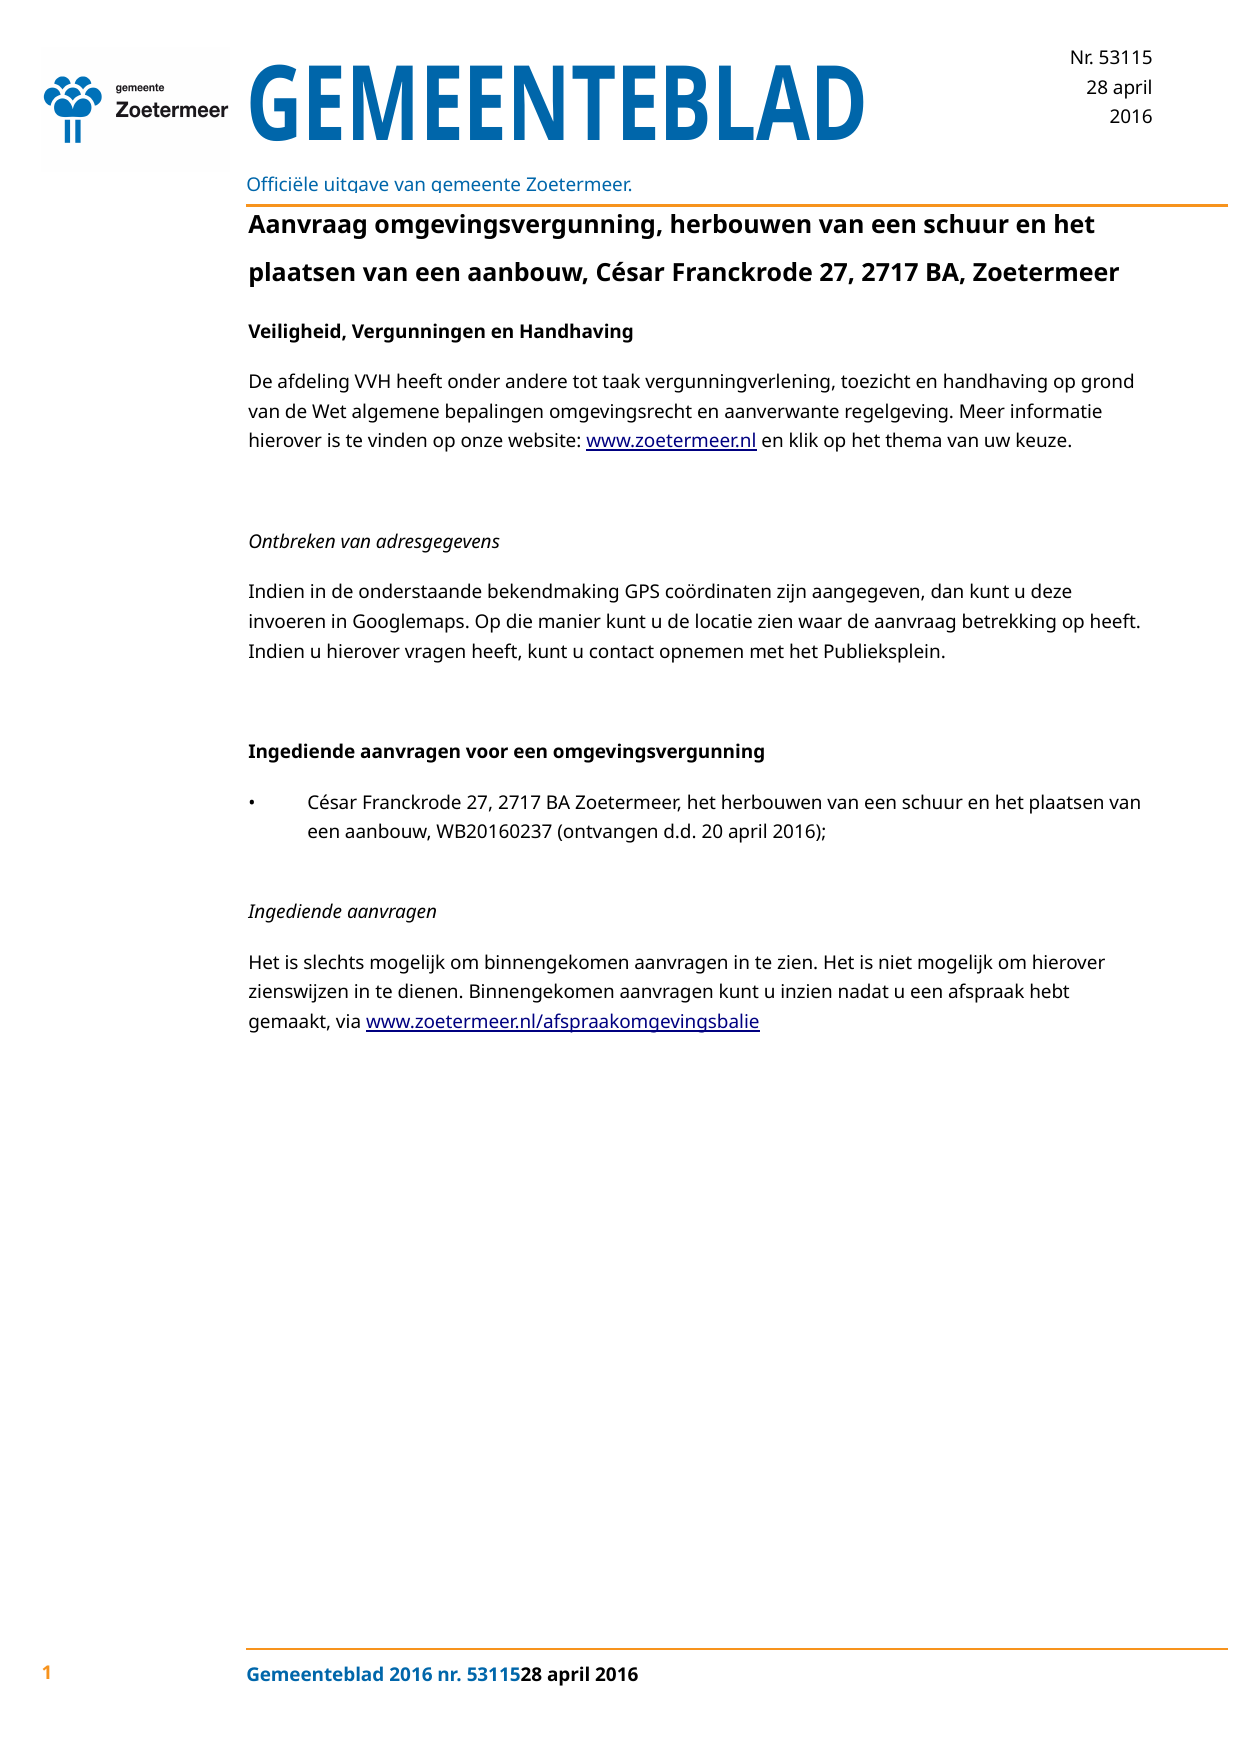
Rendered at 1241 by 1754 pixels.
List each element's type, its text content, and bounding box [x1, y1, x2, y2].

text De afdeling VVH heeft onder andere tot taak vergunningverlening, toezicht en handhaving op grond van de Wet algemene bepalingen omgevingsrecht en aanverwante regelgeving. Meer informatie hierover is te vinden op onze website: www.zoetermeer.nl en klik op het thema van uw keuze. [248, 368, 1152, 453]
text Ontbreken van adresgegevens [248, 528, 1152, 554]
text Indien in de onderstaande bekendmaking GPS coördinaten zijn aangegeven, dan kunt u deze invoeren in Googlemaps. Op die manier kunt u de locatie zien waar de aanvraag betrekking op heeft. Indien u hierover vragen heeft, kunt u contact opnemen met het Publieksplein. [248, 579, 1152, 664]
text Ingediende aanvragen voor een omgevingsvergunning [248, 739, 1152, 764]
text Aanvraag omgevingsvergunning, herbouwen van een schuur en het plaatsen van een aanbouw, César Franckrode 27, 2717 BA, Zoetermeer [248, 207, 1152, 288]
text Het is slechts mogelijk om binnengekomen aanvragen in te zien. Het is niet mogelijk om hierover zienswijzen in te dienen. Binnengekomen aanvragen kunt u inzien nadat u een afspraak hebt gemaakt, via www.zoetermeer.nl/afspraakomgevingsbalie [248, 949, 1152, 1034]
text Ingediende aanvragen [248, 899, 1152, 924]
text Veiligheid, Vergunningen en Handhaving [248, 318, 1152, 344]
list César Franckrode 27, 2717 BA Zoetermeer, het herbouwen van een schuur en het plaatsen van een aanbouw, WB20160237 (ontvangen d.d. 20 april 2016); [248, 789, 1152, 844]
picture [41, 47, 231, 172]
